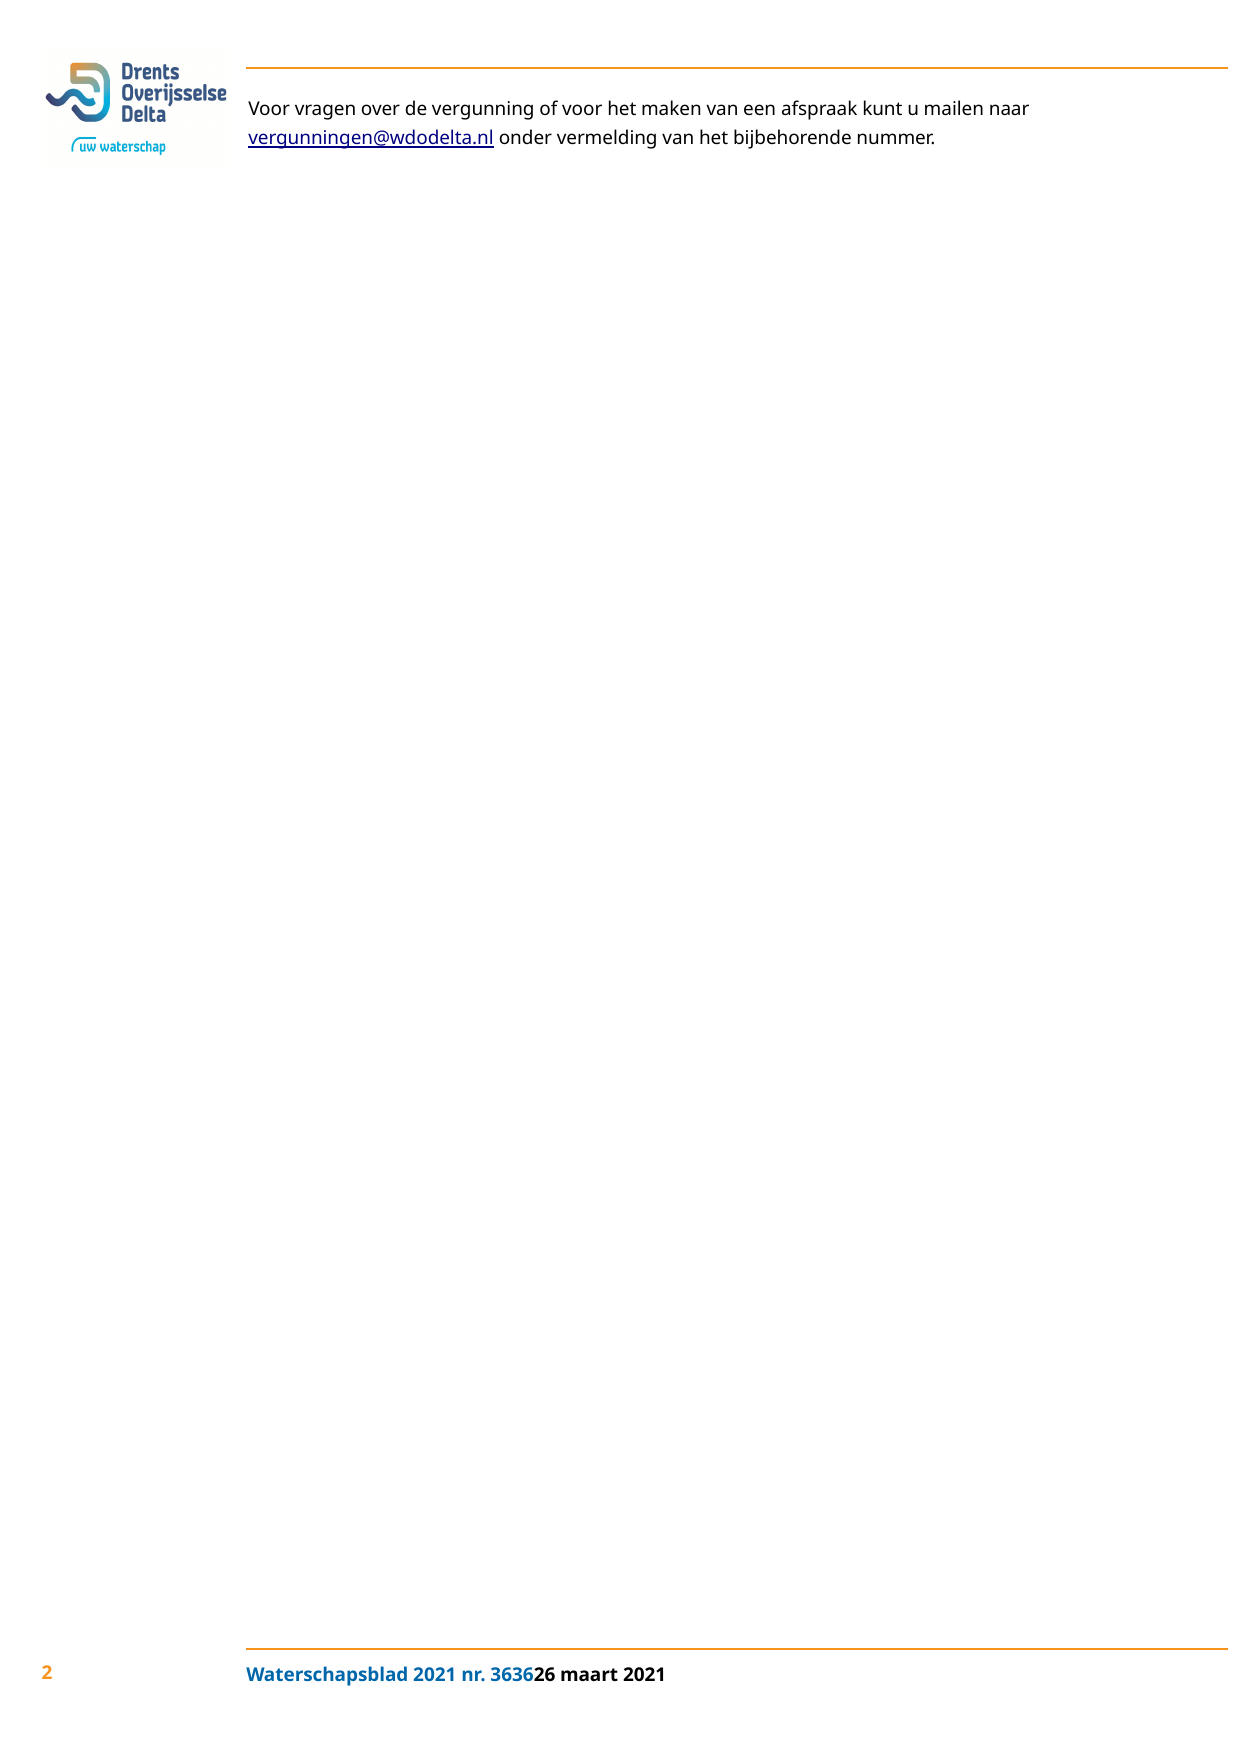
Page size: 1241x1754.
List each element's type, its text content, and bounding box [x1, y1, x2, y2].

text Voor vragen over de vergunning of voor het maken van een afspraak kunt u mailen naar vergunningen@wdodelta.nl onder vermelding van het bijbehorende nummer. [248, 95, 1152, 150]
picture [41, 47, 231, 172]
